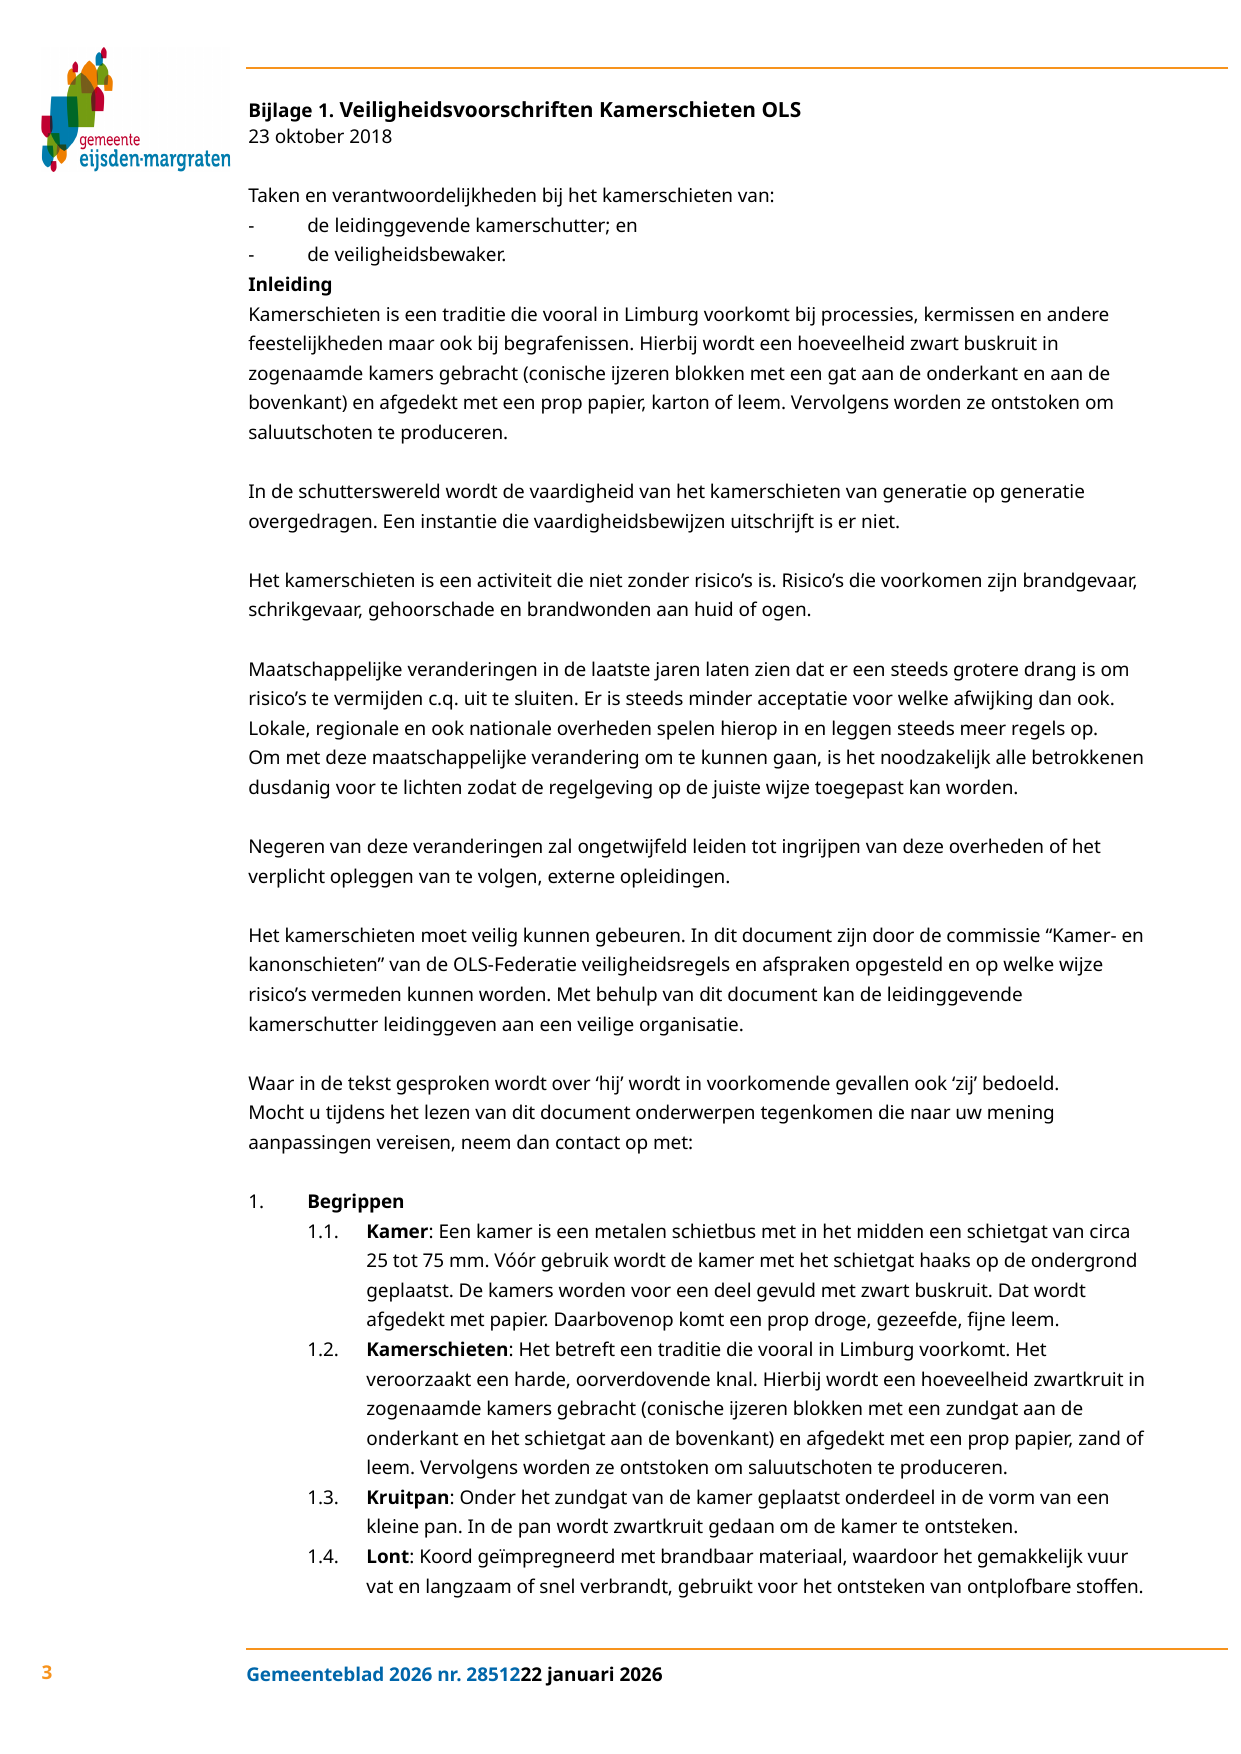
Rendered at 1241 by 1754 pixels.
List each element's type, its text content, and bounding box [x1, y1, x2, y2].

text Om met deze maatschappelijke verandering om te kunnen gaan, is het noodzakelijk alle betrokkenen dusdanig voor te lichten zodat de regelgeving op de juiste wijze toegepast kan worden. [248, 744, 1152, 800]
text Het kamerschieten moet veilig kunnen gebeuren. In dit document zijn door de commissie “Kamer- en kanonschieten” van de OLS-Federatie veiligheidsregels en afspraken opgesteld en op welke wijze risico’s vermeden kunnen worden. Met behulp van dit document kan de leidinggevende kamerschutter leidinggeven aan een veilige organisatie. [248, 922, 1152, 1037]
text Negeren van deze veranderingen zal ongetwijfeld leiden tot ingrijpen van deze overheden of het verplicht opleggen van te volgen, externe opleidingen. [248, 833, 1152, 889]
list Begrippen [248, 1188, 1152, 1214]
text Het kamerschieten is een activiteit die niet zonder risico’s is. Risico’s die voorkomen zijn brandgevaar, schrikgevaar, gehoorschade en brandwonden aan huid of ogen. [248, 567, 1152, 622]
picture [41, 47, 231, 172]
list Kruitpan: Onder het zundgat van de kamer geplaatst onderdeel in de vorm van een kleine pan. In de pan wordt zwartkruit gedaan om de kamer te ontsteken. [307, 1484, 1152, 1539]
text Mocht u tijdens het lezen van dit document onderwerpen tegenkomen die naar uw mening aanpassingen vereisen, neem dan contact op met: [248, 1099, 1152, 1155]
text 23 oktober 2018 [248, 123, 1152, 149]
list Lont: Koord geïmpregneerd met brandbaar materiaal, waardoor het gemakkelijk vuur vat en langzaam of snel verbrandt, gebruikt voor het ontsteken van ontplofbare stoffen. [307, 1543, 1152, 1599]
text In de schutterswereld wordt de vaardigheid van het kamerschieten van generatie op generatie overgedragen. Een instantie die vaardigheidsbewijzen uitschrijft is er niet. [248, 478, 1152, 534]
list Kamer: Een kamer is een metalen schietbus met in het midden een schietgat van circa 25 tot 75 mm. Vóór gebruik wordt de kamer met het schietgat haaks op de ondergrond geplaatst. De kamers worden voor een deel gevuld met zwart buskruit. Dat wordt afgedekt met papier. Daarbovenop komt een prop droge, gezeefde, fijne leem. [307, 1218, 1152, 1332]
text Inleiding [248, 271, 1152, 297]
list de leidinggevende kamerschutter; en [248, 212, 1152, 238]
list Kamerschieten: Het betreft een traditie die vooral in Limburg voorkomt. Het veroorzaakt een harde, oorverdovende knal. Hierbij wordt een hoeveelheid zwartkruit in zogenaamde kamers gebracht (conische ijzeren blokken met een zundgat aan de onderkant en het schietgat aan de bovenkant) en afgedekt met een prop papier, zand of leem. Vervolgens worden ze ontstoken om saluutschoten te produceren. [307, 1336, 1152, 1480]
text Waar in de tekst gesproken wordt over ‘hij’ wordt in voorkomende gevallen ook ‘zij’ bedoeld. [248, 1070, 1152, 1096]
text Taken en verantwoordelijkheden bij het kamerschieten van: [248, 182, 1152, 208]
list de veiligheidsbewaker. [248, 242, 1152, 267]
text Kamerschieten is een traditie die vooral in Limburg voorkomt bij processies, kermissen en andere feestelijkheden maar ook bij begrafenissen. Hierbij wordt een hoeveelheid zwart buskruit in zogenaamde kamers gebracht (conische ijzeren blokken met een gat aan de onderkant en aan de bovenkant) en afgedekt met een prop papier, karton of leem. Vervolgens worden ze ontstoken om saluutschoten te produceren. [248, 301, 1152, 445]
text Bijlage 1. Veiligheidsvoorschriften Kamerschieten OLS [248, 95, 1152, 123]
text Maatschappelijke veranderingen in de laatste jaren laten zien dat er een steeds grotere drang is om risico’s te vermijden c.q. uit te sluiten. Er is steeds minder acceptatie voor welke afwijking dan ook. Lokale, regionale en ook nationale overheden spelen hierop in en leggen steeds meer regels op. [248, 656, 1152, 741]
